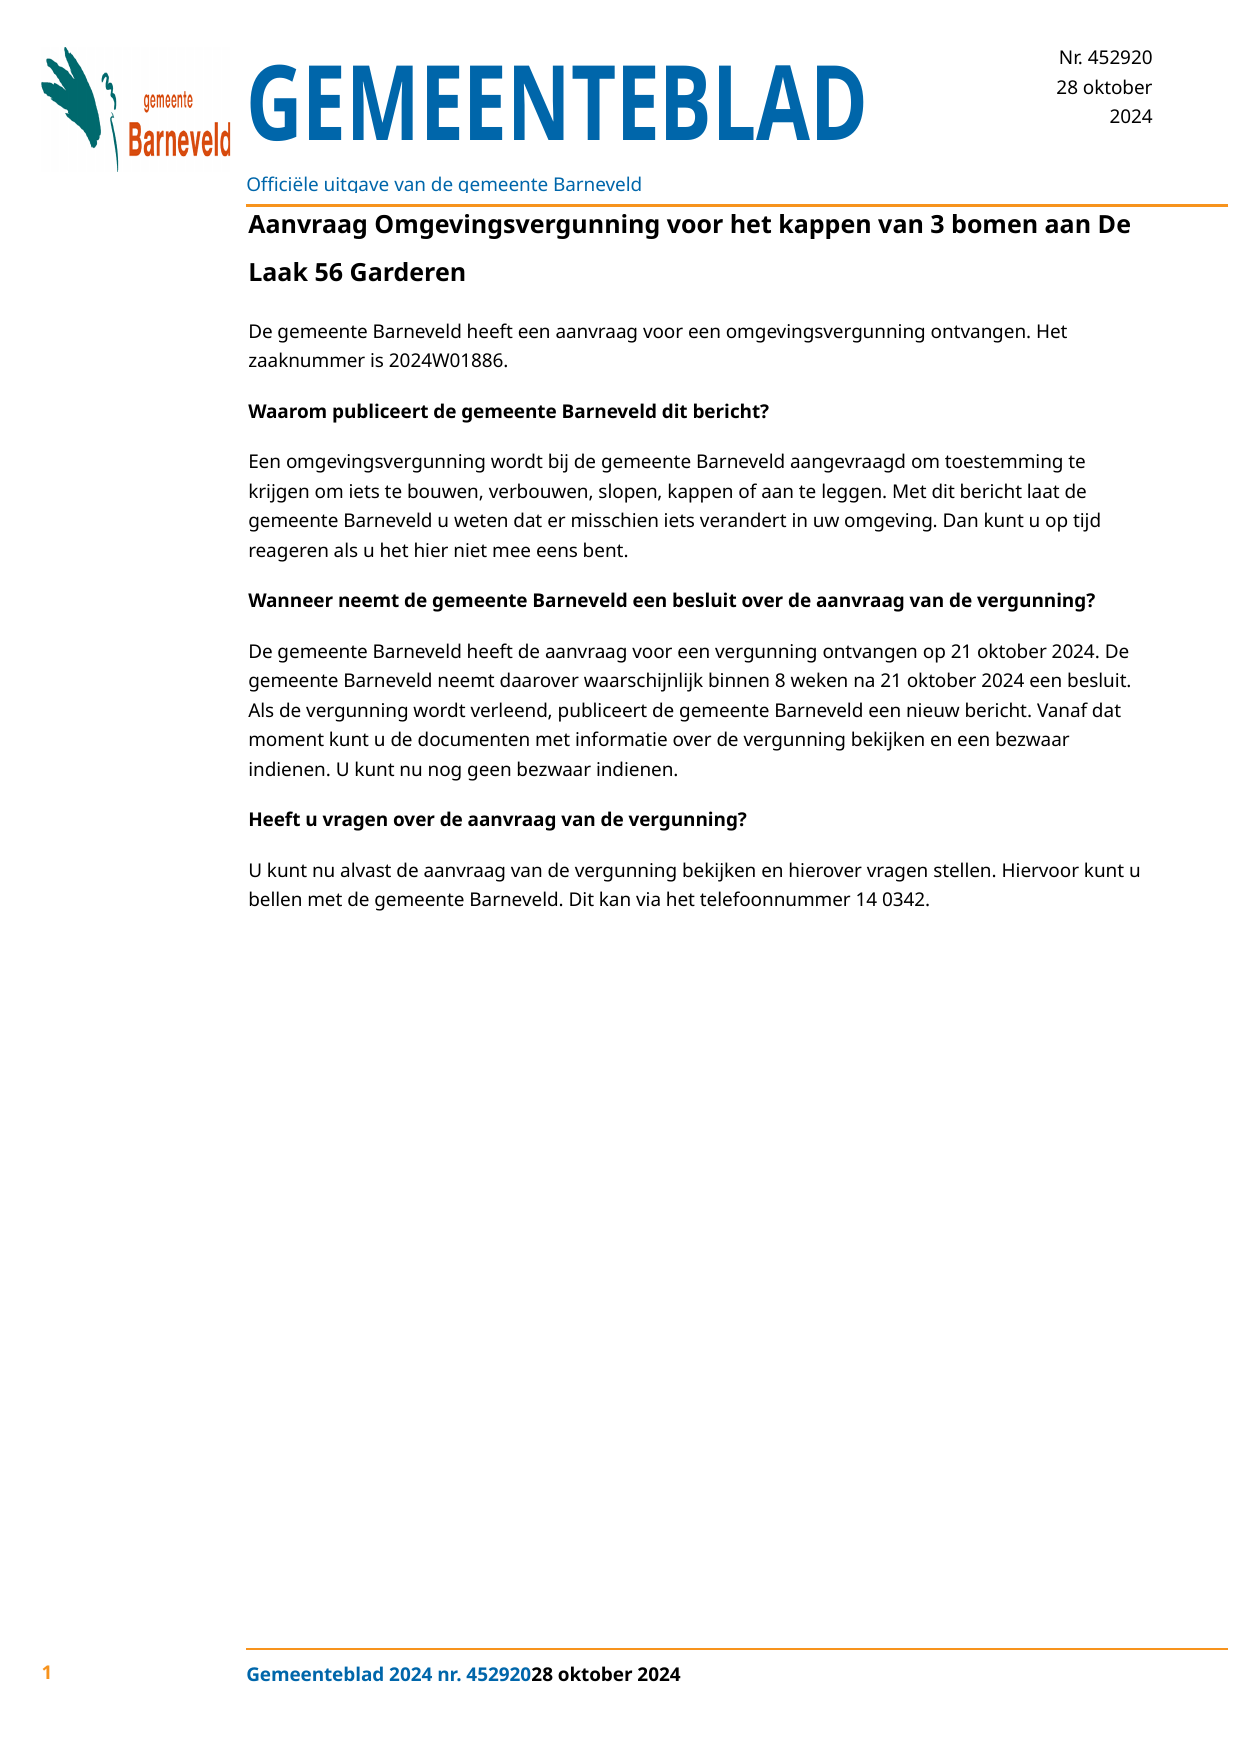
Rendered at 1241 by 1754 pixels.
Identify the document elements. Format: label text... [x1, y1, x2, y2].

picture [41, 47, 231, 172]
text Waarom publiceert de gemeente Barneveld dit bericht? [248, 398, 1152, 424]
text Een omgevingsvergunning wordt bij de gemeente Barneveld aangevraagd om toestemming te krijgen om iets te bouwen, verbouwen, slopen, kappen of aan te leggen. Met dit bericht laat de gemeente Barneveld u weten dat er misschien iets verandert in uw omgeving. Dan kunt u op tijd reageren als u het hier niet mee eens bent. [248, 448, 1152, 563]
text Wanneer neemt de gemeente Barneveld een besluit over de aanvraag van de vergunning? [248, 587, 1152, 613]
text De gemeente Barneveld heeft een aanvraag voor een omgevingsvergunning ontvangen. Het zaaknummer is 2024W01886. [248, 318, 1152, 373]
text Aanvraag Omgevingsvergunning voor het kappen van 3 bomen aan De Laak 56 Garderen [248, 207, 1152, 288]
text De gemeente Barneveld heeft de aanvraag voor een vergunning ontvangen op 21 oktober 2024. De gemeente Barneveld neemt daarover waarschijnlijk binnen 8 weken na 21 oktober 2024 een besluit. Als de vergunning wordt verleend, publiceert de gemeente Barneveld een nieuw bericht. Vanaf dat moment kunt u de documenten met informatie over de vergunning bekijken en een bezwaar indienen. U kunt nu nog geen bezwaar indienen. [248, 638, 1152, 782]
text Heeft u vragen over de aanvraag van de vergunning? [248, 807, 1152, 832]
text U kunt nu alvast de aanvraag van de vergunning bekijken en hierover vragen stellen. Hiervoor kunt u bellen met de gemeente Barneveld. Dit kan via het telefoonnummer 14 0342. [248, 857, 1152, 912]
